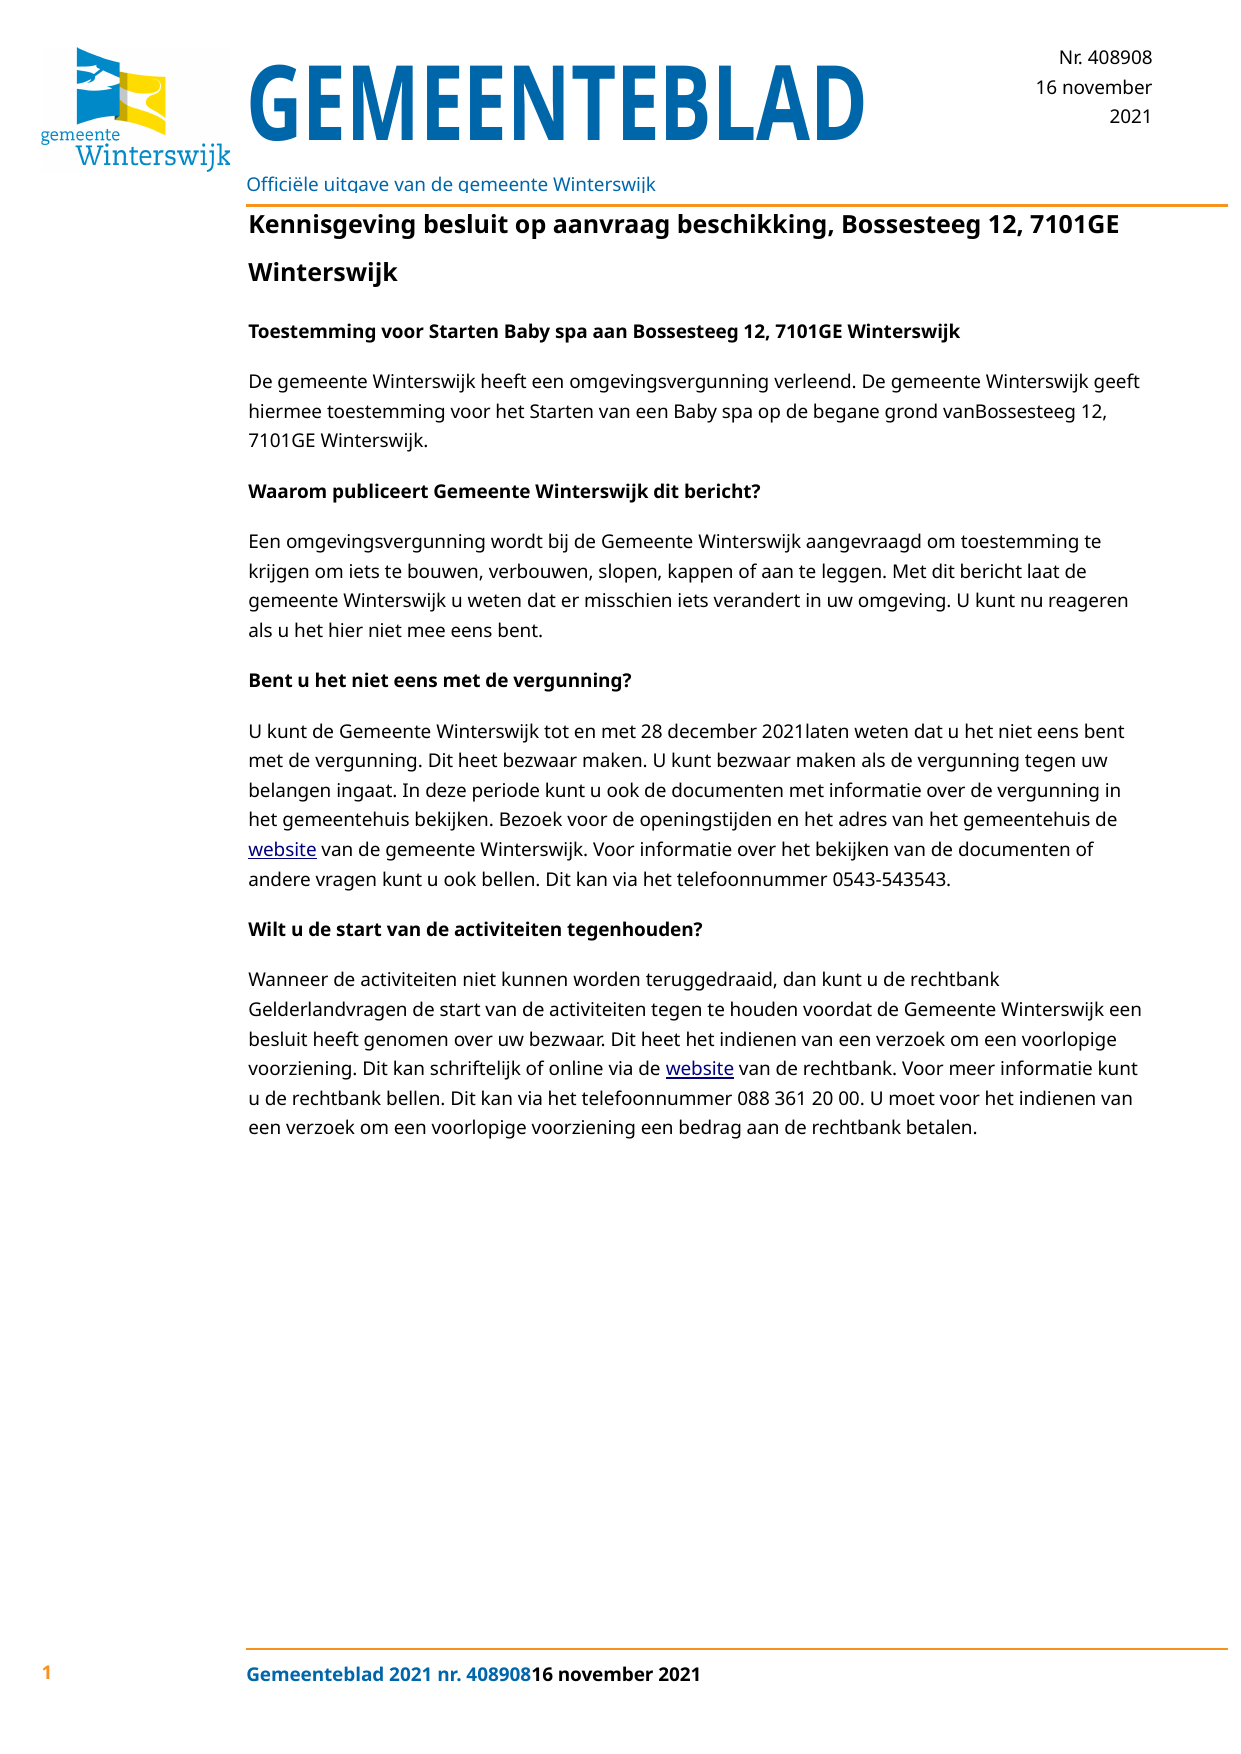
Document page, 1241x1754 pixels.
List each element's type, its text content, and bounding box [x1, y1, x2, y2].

text Toestemming voor Starten Baby spa aan Bossesteeg 12, 7101GE Winterswijk [248, 318, 1152, 344]
text Waarom publiceert Gemeente Winterswijk dit bericht? [248, 478, 1152, 504]
text Bent u het niet eens met de vergunning? [248, 667, 1152, 693]
text U kunt de Gemeente Winterswijk tot en met 28 december 2021laten weten dat u het niet eens bent met de vergunning. Dit heet bezwaar maken. U kunt bezwaar maken als de vergunning tegen uw belangen ingaat. In deze periode kunt u ook de documenten met informatie over de vergunning in het gemeentehuis bekijken. Bezoek voor de openingstijden en het adres van het gemeentehuis de website van de gemeente Winterswijk. Voor informatie over het bekijken van de documenten of andere vragen kunt u ook bellen. Dit kan via het telefoonnummer 0543-543543. [248, 718, 1152, 892]
text De gemeente Winterswijk heeft een omgevingsvergunning verleend. De gemeente Winterswijk geeft hiermee toestemming voor het Starten van een Baby spa op de begane grond vanBossesteeg 12, 7101GE Winterswijk. [248, 368, 1152, 453]
picture [225, 153, 231, 162]
text Kennisgeving besluit op aanvraag beschikking, Bossesteeg 12, 7101GE Winterswijk [248, 207, 1152, 288]
text Wilt u de start van de activiteiten tegenhouden? [248, 916, 1152, 942]
text Wanneer de activiteiten niet kunnen worden teruggedraaid, dan kunt u de rechtbank Gelderlandvragen de start van de activiteiten tegen te houden voordat de Gemeente Winterswijk een besluit heeft genomen over uw bezwaar. Dit heet het indienen van een verzoek om een voorlopige voorziening. Dit kan schriftelijk of online via de website van de rechtbank. Voor meer informatie kunt u de rechtbank bellen. Dit kan via het telefoonnummer 088 361 20 00. U moet voor het indienen van een verzoek om een voorlopige voorziening een bedrag aan de rechtbank betalen. [248, 967, 1152, 1140]
text Een omgevingsvergunning wordt bij de Gemeente Winterswijk aangevraagd om toestemming te krijgen om iets te bouwen, verbouwen, slopen, kappen of aan te leggen. Met dit bericht laat de gemeente Winterswijk u weten dat er misschien iets verandert in uw omgeving. U kunt nu reageren als u het hier niet mee eens bent. [248, 528, 1152, 643]
picture [41, 47, 231, 172]
